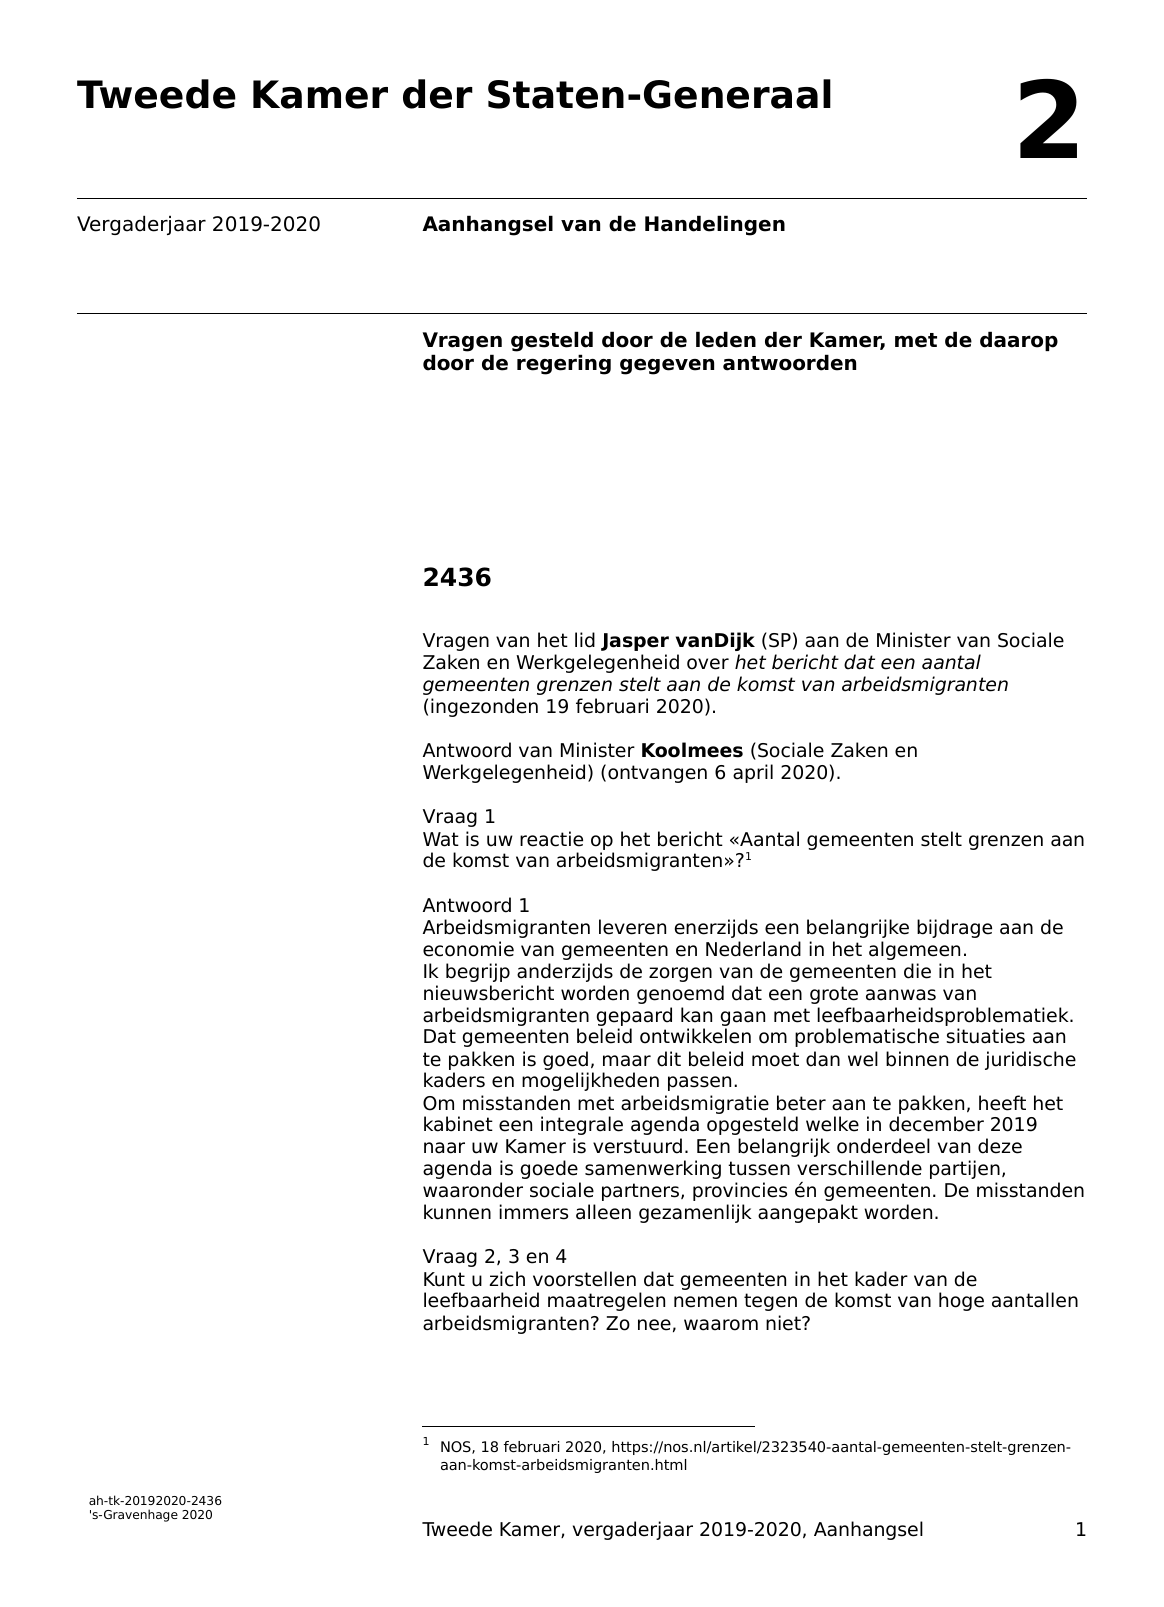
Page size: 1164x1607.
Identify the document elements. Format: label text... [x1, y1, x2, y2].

text Vragen van het lid Jasper vanDijk (SP) aan de Minister van Sociale Zaken en Werkgelegenheid over het bericht dat een aantal gemeenten grenzen stelt aan de komst van arbeidsmigranten (ingezonden 19 februari 2020). [422, 630, 1087, 718]
table_cell Aanhangsel van de Handelingen [422, 199, 1087, 313]
table_cell Vergaderjaar 2019-2020 [77, 199, 422, 313]
text Om misstanden met arbeidsmigratie beter aan te pakken, heeft het kabinet een integrale agenda opgesteld welke in december 2019 naar uw Kamer is verstuurd. Een belangrijk onderdeel van deze agenda is goede samenwerking tussen verschillende partijen, waaronder sociale partners, provincies én gemeenten. De misstanden kunnen immers alleen gezamenlijk aangepakt worden. [422, 1092, 1087, 1224]
text Vraag 2, 3 en 4 [422, 1246, 1087, 1268]
table_cell Vragen gesteld door de leden der Kamer, met de daarop door de regering gegeven antwoorden [422, 314, 1087, 375]
text Antwoord van Minister Koolmees (Sociale Zaken en Werkgelegenheid) (ontvangen 6 april 2020). [422, 740, 1087, 784]
text Wat is uw reactie op het bericht «Aantal gemeenten stelt grenzen aan de komst van arbeidsmigranten»? [422, 828, 1087, 872]
text Ik begrijp anderzijds de zorgen van de gemeenten die in het nieuwsbericht worden genoemd dat een grote aanwas van arbeidsmigranten gepaard kan gaan met leefbaarheidsproblematiek. Dat gemeenten beleid ontwikkelen om problematische situaties aan te pakken is goed, maar dit beleid moet dan wel binnen de juridische kaders en mogelijkheden passen. [422, 961, 1087, 1092]
text 's-Gravenhage 2020 [88, 1508, 323, 1522]
text Antwoord 1 [422, 894, 1087, 917]
table_cell [77, 314, 422, 375]
text NOS, 18 februari 2020, https://nos.nl/artikel/2323540-aantal-gemeenten-stelt-grenzen-aan-komst-arbeidsmigranten.html [422, 1435, 1087, 1474]
text Arbeidsmigranten leveren enerzijds een belangrijke bijdrage aan de economie van gemeenten en Nederland in het algemeen. [422, 917, 1087, 961]
table_header Tweede Kamer der Staten-Generaal [77, 59, 886, 198]
text Kunt u zich voorstellen dat gemeenten in het kader van de leefbaarheid maatregelen nemen tegen de komst van hoge aantallen arbeidsmigranten? Zo nee, waarom niet? [422, 1268, 1087, 1334]
table_header 2 [886, 59, 1087, 198]
text ah-tk-20192020-2436 [88, 1494, 323, 1508]
text Vraag 1 [422, 806, 1087, 828]
text 2436 [422, 563, 1087, 592]
